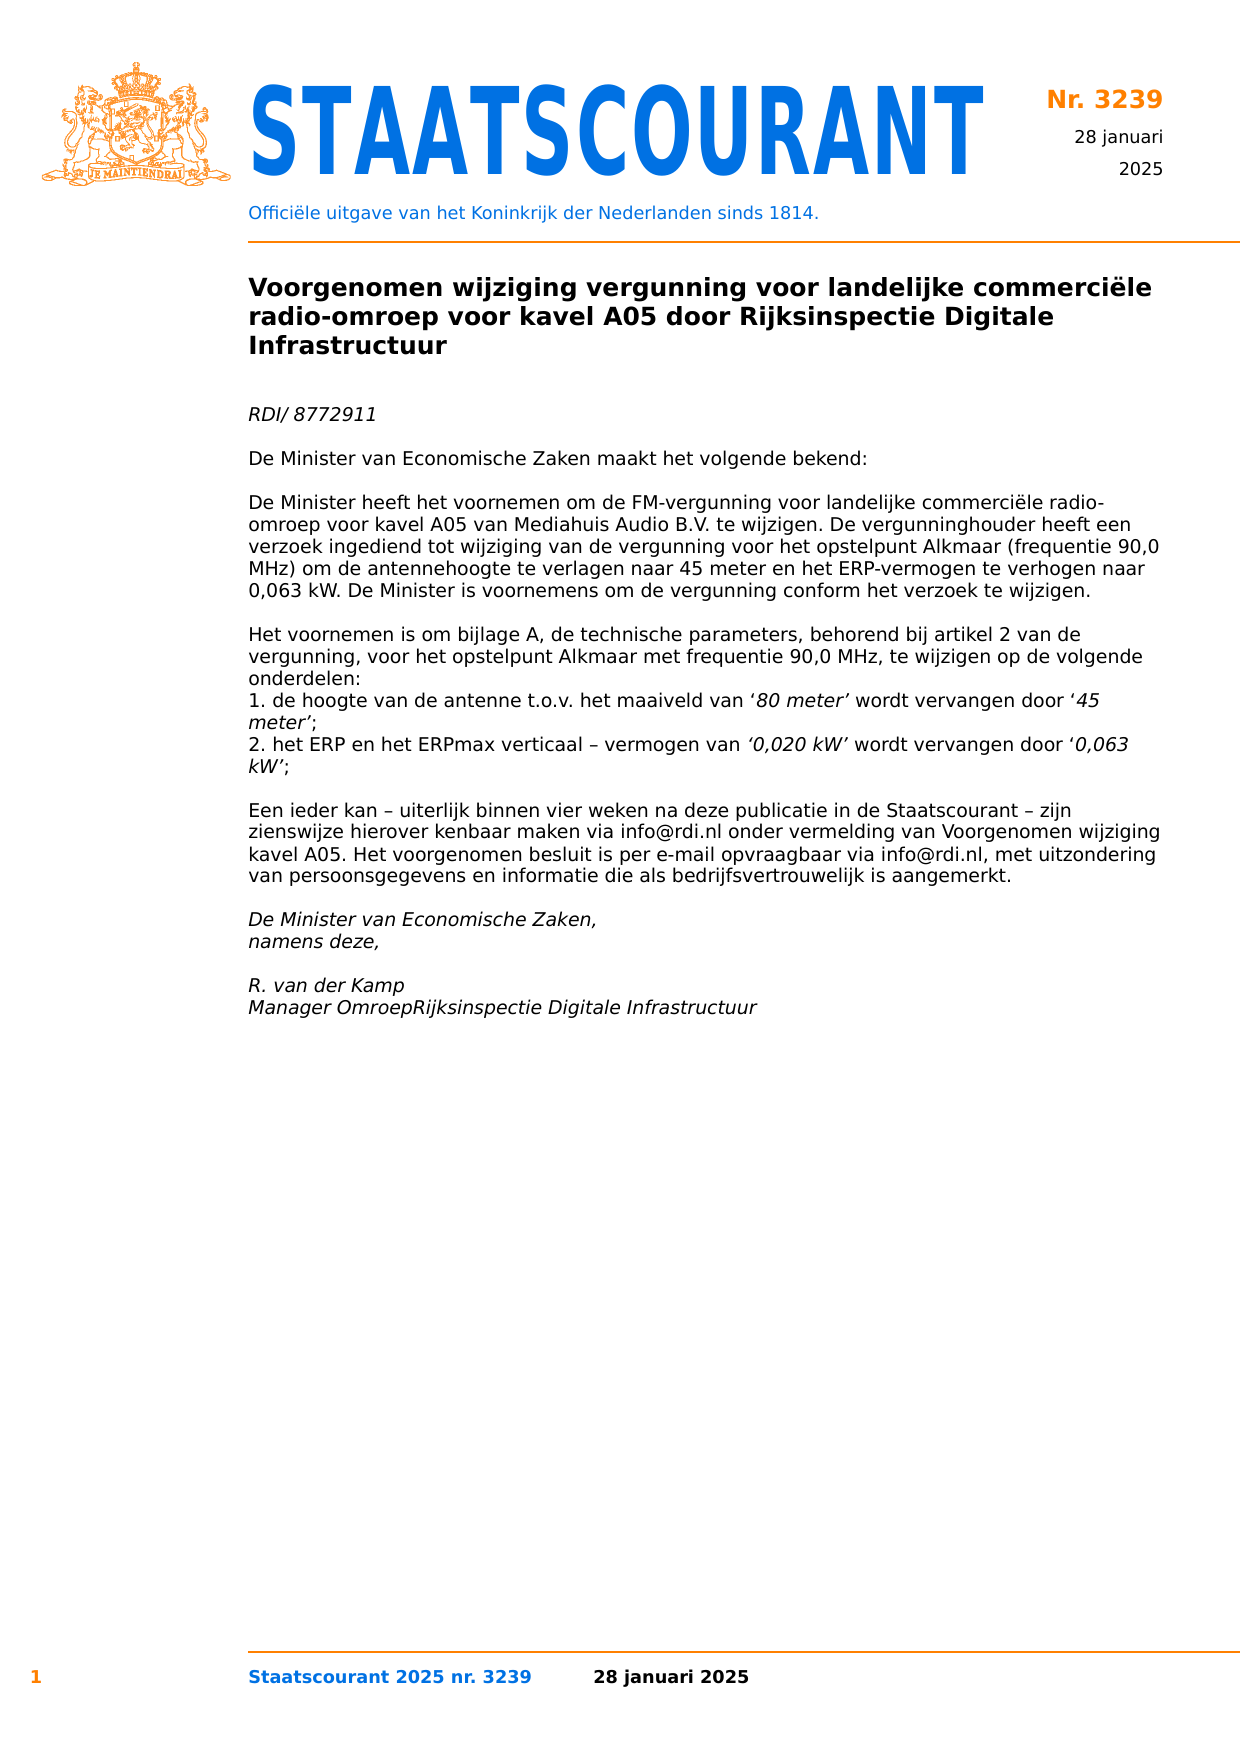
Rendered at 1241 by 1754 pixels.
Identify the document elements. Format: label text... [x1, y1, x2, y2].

text De Minister van Economische Zaken maakt het volgende bekend: [248, 448, 1163, 470]
text De Minister heeft het voornemen om de FM-vergunning voor landelijke commerciële radio-omroep voor kavel A05 van Mediahuis Audio B.V. te wijzigen. De vergunninghouder heeft een verzoek ingediend tot wijziging van de vergunning voor het opstelpunt Alkmaar (frequentie 90,0 MHz) om de antennehoogte te verlagen naar 45 meter en het ERP-vermogen te verhogen naar 0,063 kW. De Minister is voornemens om de vergunning conform het verzoek te wijzigen. [248, 492, 1163, 602]
table_cell Officiële uitgave van het Koninkrijk der Nederlanden sinds 1814. [248, 203, 1240, 241]
table_cell 2025 [998, 153, 1240, 203]
text Een ieder kan – uiterlijk binnen vier weken na deze publicatie in de Staatscourant – zijn zienswijze hierover kenbaar maken via info@rdi.nl onder vermelding van Voorgenomen wijziging kavel A05. Het voorgenomen besluit is per e-mail opvraagbaar via info@rdi.nl, met uitzondering van persoonsgegevens en informatie die als bedrijfsvertrouwelijk is aangemerkt. [248, 799, 1163, 887]
table_header Nr. 3239 [998, 62, 1240, 121]
table_header STAATSCOURANT [248, 62, 998, 203]
text De Minister van Economische Zaken, namens deze, R. van der Kamp Manager OmroepRijksinspectie Digitale Infrastructuur [248, 909, 1163, 1019]
text 1. de hoogte van de antenne t.o.v. het maaiveld van ‘80 meter’ wordt vervangen door ‘45 meter’; [248, 690, 1163, 734]
table_cell 28 januari [998, 121, 1240, 153]
subtitle Voorgenomen wijziging vergunning voor landelijke commerciële radio-omroep voor kavel A05 door Rijksinspectie Digitale Infrastructuur [248, 273, 1163, 361]
picture [41, 62, 231, 186]
text RDI/ 8772911 [248, 404, 1163, 426]
table_header [25, 62, 248, 241]
text Het voornemen is om bijlage A, de technische parameters, behorend bij artikel 2 van de vergunning, voor het opstelpunt Alkmaar met frequentie 90,0 MHz, te wijzigen op de volgende onderdelen: [248, 624, 1163, 690]
text 2. het ERP en het ERPmax verticaal – vermogen van ‘0,020 kW’ wordt vervangen door ‘0,063 kW’; [248, 734, 1163, 778]
